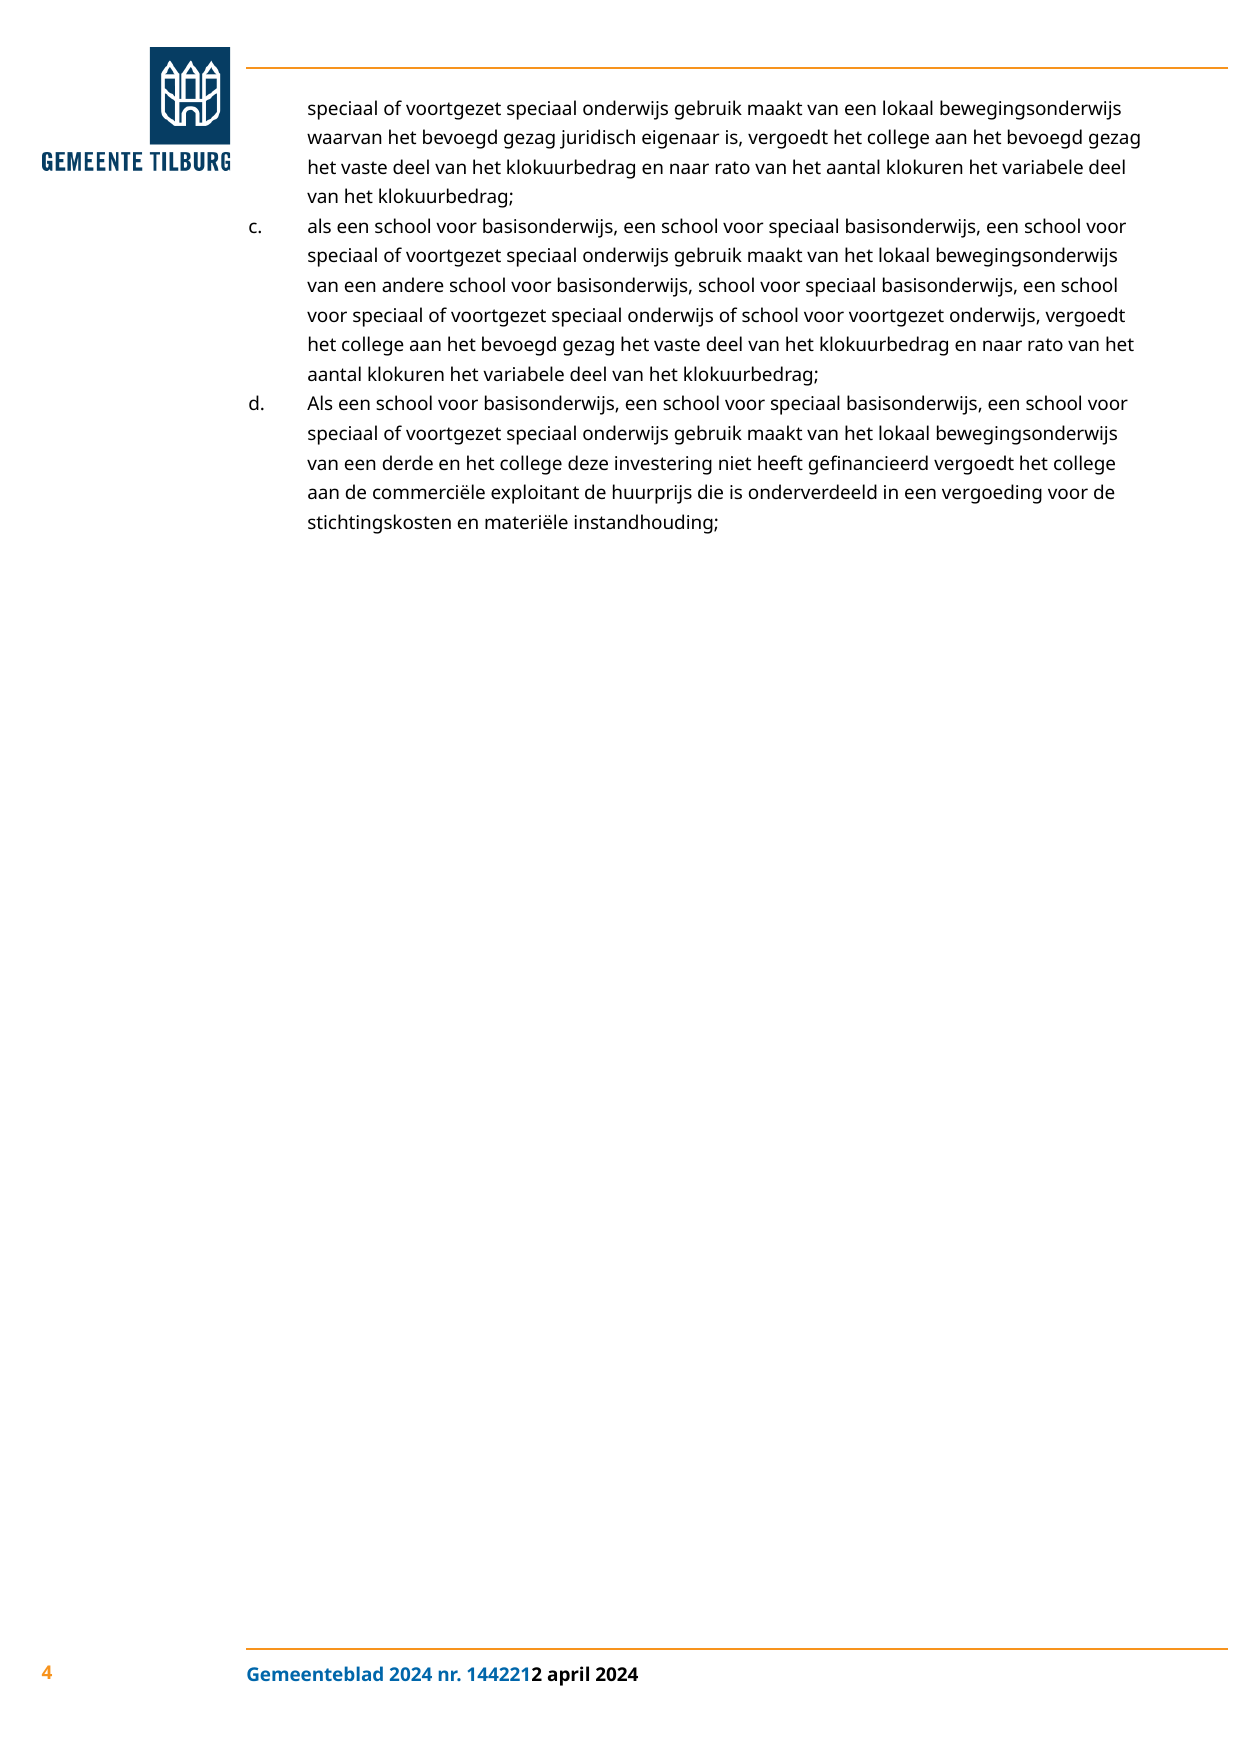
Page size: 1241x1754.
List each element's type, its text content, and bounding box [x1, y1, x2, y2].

picture [41, 47, 231, 172]
list Als een school voor basisonderwijs, een school voor speciaal basisonderwijs, een school voor speciaal of voortgezet speciaal onderwijs gebruik maakt van het lokaal bewegingsonderwijs van een derde en het college deze investering niet heeft gefinancieerd vergoedt het college aan de commerciële exploitant de huurprijs die is onderverdeeld in een vergoeding voor de stichtingskosten en materiële instandhouding; [248, 391, 1152, 535]
list als een school voor basisonderwijs, een school voor speciaal basisonderwijs, een school voor speciaal of voortgezet speciaal onderwijs gebruik maakt van het lokaal bewegingsonderwijs van een andere school voor basisonderwijs, school voor speciaal basisonderwijs, een school voor speciaal of voortgezet speciaal onderwijs of school voor voortgezet onderwijs, vergoedt het college aan het bevoegd gezag het vaste deel van het klokuurbedrag en naar rato van het aantal klokuren het variabele deel van het klokuurbedrag; [248, 213, 1152, 387]
list speciaal of voortgezet speciaal onderwijs gebruik maakt van een lokaal bewegingsonderwijs waarvan het bevoegd gezag juridisch eigenaar is, vergoedt het college aan het bevoegd gezag het vaste deel van het klokuurbedrag en naar rato van het aantal klokuren het variabele deel van het klokuurbedrag; [248, 95, 1152, 209]
